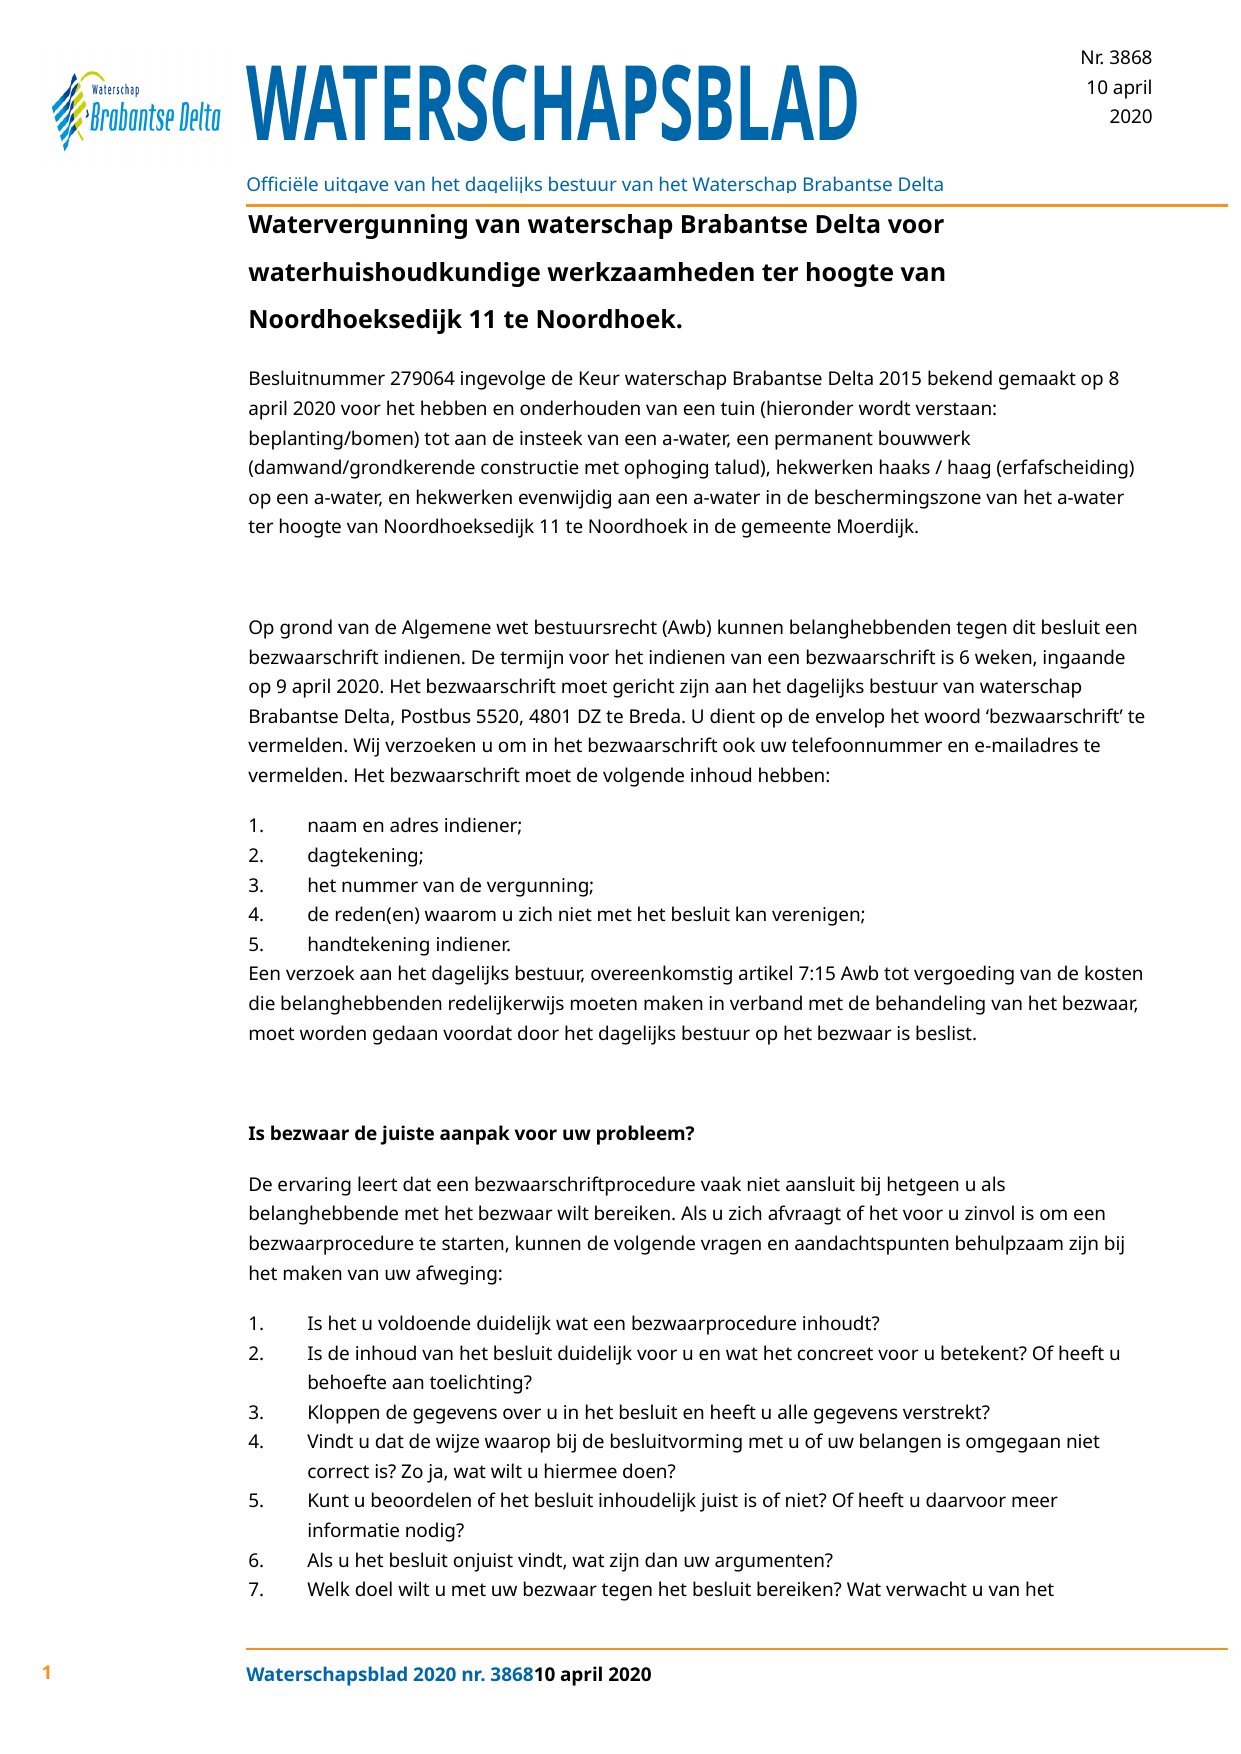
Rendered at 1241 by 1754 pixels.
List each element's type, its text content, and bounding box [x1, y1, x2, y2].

list Is de inhoud van het besluit duidelijk voor u en wat het concreet voor u betekent? Of heeft u behoefte aan toelichting? [248, 1340, 1152, 1395]
list Als u het besluit onjuist vindt, wat zijn dan uw argumenten? [248, 1547, 1152, 1572]
list Vindt u dat de wijze waarop bij de besluitvorming met u of uw belangen is omgegaan niet correct is? Zo ja, wat wilt u hiermee doen? [248, 1428, 1152, 1484]
list Is het u voldoende duidelijk wat een bezwaarprocedure inhoudt? [248, 1310, 1152, 1336]
text De ervaring leert dat een bezwaarschriftprocedure vaak niet aansluit bij hetgeen u als belanghebbende met het bezwaar wilt bereiken. Als u zich afvraagt of het voor u zinvol is om een bezwaarprocedure te starten, kunnen de volgende vragen en aandachtspunten behulpzaam zijn bij het maken van uw afweging: [248, 1171, 1152, 1285]
list Welk doel wilt u met uw bezwaar tegen het besluit bereiken? Wat verwacht u van het [248, 1576, 1152, 1602]
list Kunt u beoordelen of het besluit inhoudelijk juist is of niet? Of heeft u daarvoor meer informatie nodig? [248, 1488, 1152, 1543]
list handtekening indiener. [248, 931, 1152, 957]
text Besluitnummer 279064 ingevolge de Keur waterschap Brabantse Delta 2015 bekend gemaakt op 8 april 2020 voor het hebben en onderhouden van een tuin (hieronder wordt verstaan: beplanting/bomen) tot aan de insteek van een a-water, een permanent bouwwerk (damwand/grondkerende constructie met ophoging talud), hekwerken haaks / haag (erfafscheiding) op een a-water, en hekwerken evenwijdig aan een a-water in de beschermingszone van het a-water ter hoogte van Noordhoeksedijk 11 te Noordhoek in de gemeente Moerdijk. [248, 366, 1152, 539]
list dagtekening; [248, 842, 1152, 868]
list Kloppen de gegevens over u in het besluit en heeft u alle gegevens verstrekt? [248, 1399, 1152, 1424]
text Is bezwaar de juiste aanpak voor uw probleem? [248, 1121, 1152, 1146]
list naam en adres indiener; [248, 813, 1152, 838]
list het nummer van de vergunning; [248, 872, 1152, 897]
text Watervergunning van waterschap Brabantse Delta voor waterhuishoudkundige werkzaamheden ter hoogte van Noordhoeksedijk 11 te Noordhoek. [248, 207, 1152, 336]
picture [41, 47, 231, 172]
text Op grond van de Algemene wet bestuursrecht (Awb) kunnen belanghebbenden tegen dit besluit een bezwaarschrift indienen. De termijn voor het indienen van een bezwaarschrift is 6 weken, ingaande op 9 april 2020. Het bezwaarschrift moet gericht zijn aan het dagelijks bestuur van waterschap Brabantse Delta, Postbus 5520, 4801 DZ te Breda. U dient op de envelop het woord ‘bezwaarschrift’ te vermelden. Wij verzoeken u om in het bezwaarschrift ook uw telefoonnummer en e‑mailadres te vermelden. Het bezwaarschrift moet de volgende inhoud hebben: [248, 614, 1152, 788]
text Een verzoek aan het dagelijks bestuur, overeenkomstig artikel 7:15 Awb tot vergoeding van de kosten die belanghebbenden redelijkerwijs moeten maken in verband met de behandeling van het bezwaar, moet worden gedaan voordat door het dagelijks bestuur op het bezwaar is beslist. [248, 961, 1152, 1045]
list de reden(en) waarom u zich niet met het besluit kan verenigen; [248, 901, 1152, 927]
